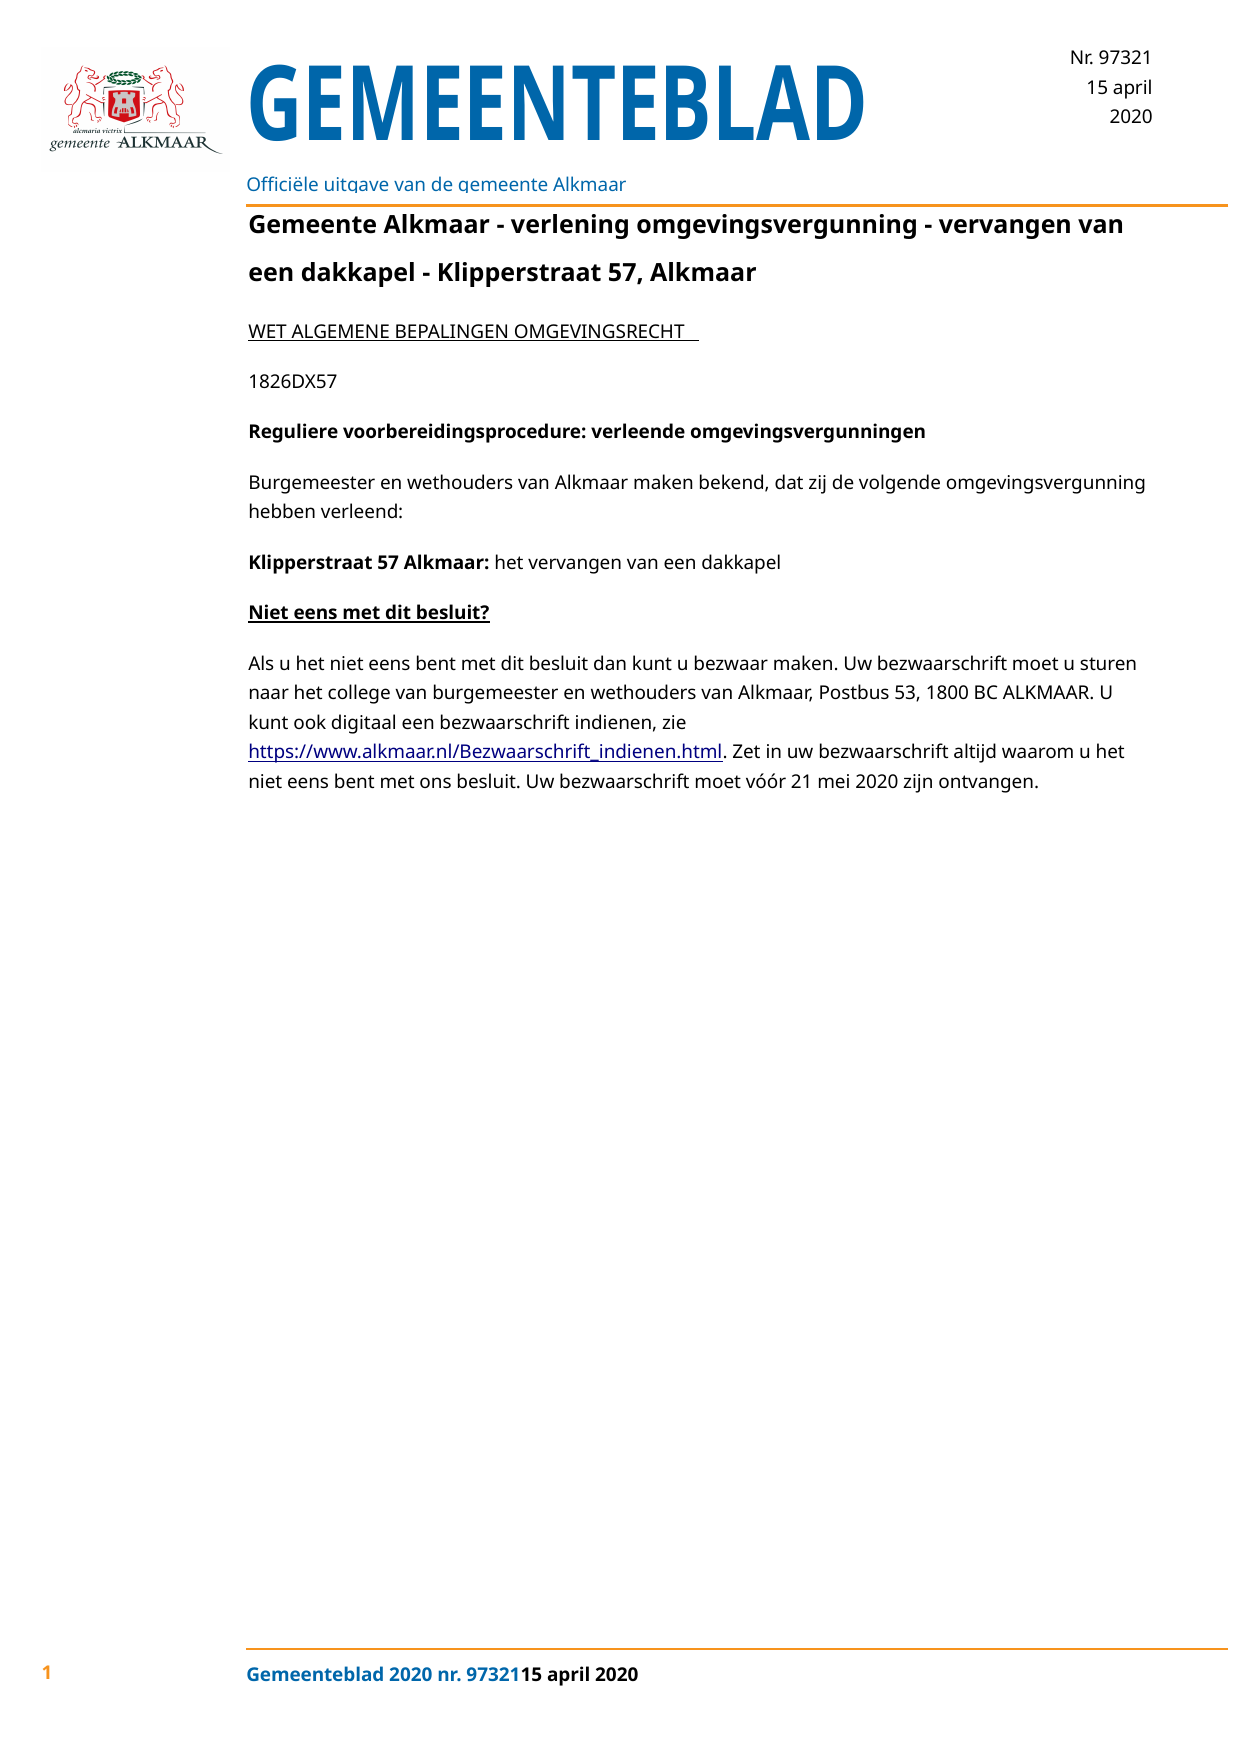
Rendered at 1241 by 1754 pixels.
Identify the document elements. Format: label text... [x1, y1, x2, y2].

text Gemeente Alkmaar - verlening omgevingsvergunning - vervangen van een dakkapel - Klipperstraat 57, Alkmaar [248, 207, 1152, 288]
picture [41, 47, 231, 172]
text Klipperstraat 57 Alkmaar: het vervangen van een dakkapel [248, 549, 1152, 575]
text Als u het niet eens bent met dit besluit dan kunt u bezwaar maken. Uw bezwaarschrift moet u sturen naar het college van burgemeester en wethouders van Alkmaar, Postbus 53, 1800 BC ALKMAAR. U kunt ook digitaal een bezwaarschrift indienen, zie https://www.alkmaar.nl/Bezwaarschrift_indienen.html. Zet in uw bezwaarschrift altijd waarom u het niet eens bent met ons besluit. Uw bezwaarschrift moet vóór 21 mei 2020 zijn ontvangen. [248, 650, 1152, 794]
text Niet eens met dit besluit? [248, 599, 1152, 625]
text 1826DX57 [248, 368, 1152, 394]
text Burgemeester en wethouders van Alkmaar maken bekend, dat zij de volgende omgevingsvergunning hebben verleend: [248, 469, 1152, 524]
text Reguliere voorbereidingsprocedure: verleende omgevingsvergunningen [248, 419, 1152, 444]
text WET ALGEMENE BEPALINGEN OMGEVINGSRECHT [248, 318, 1152, 344]
